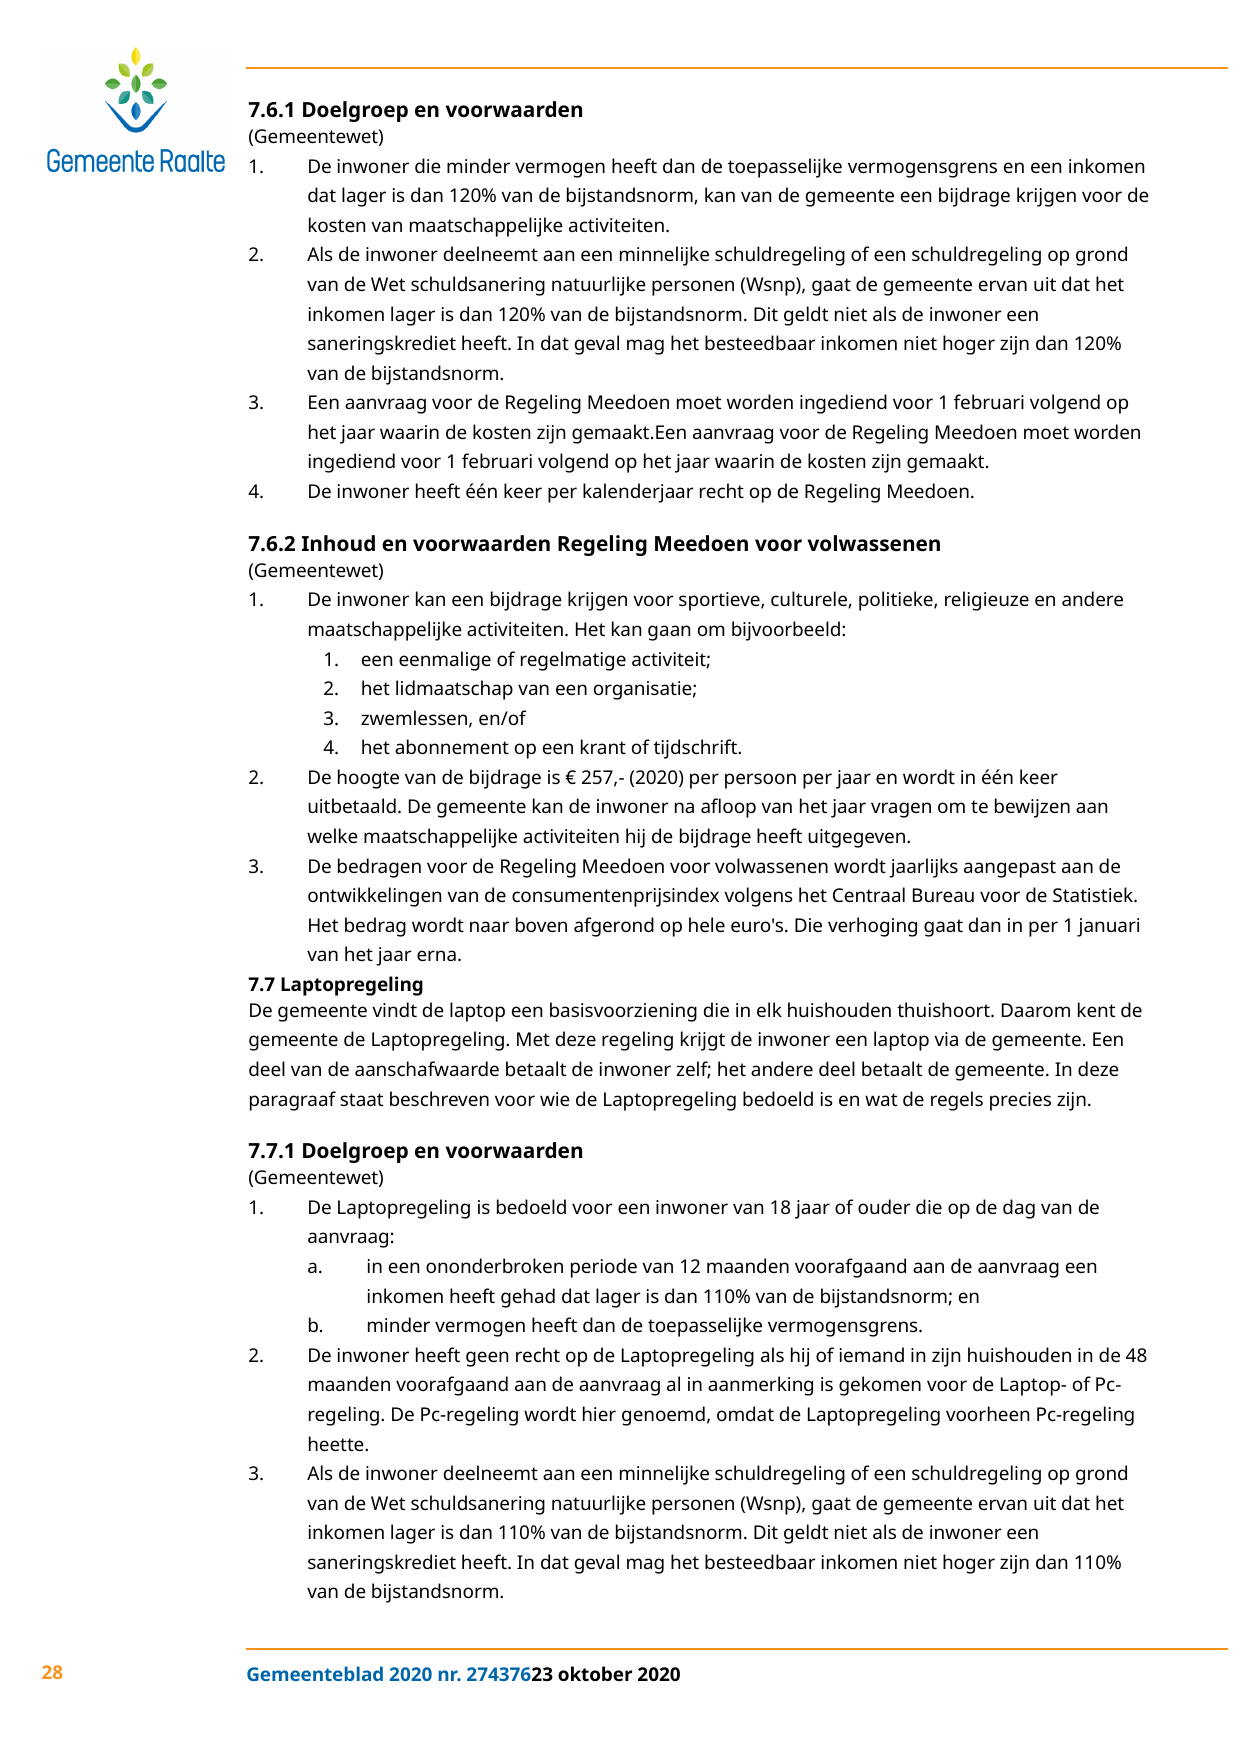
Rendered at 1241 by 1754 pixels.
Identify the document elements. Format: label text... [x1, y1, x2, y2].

list De inwoner die minder vermogen heeft dan de toepasselijke vermogensgrens en een inkomen dat lager is dan 120% van de bijstandsnorm, kan van de gemeente een bijdrage krijgen voor de kosten van maatschappelijke activiteiten. [248, 153, 1152, 238]
list een eenmalige of regelmatige activiteit; [323, 646, 1152, 672]
picture [41, 47, 231, 172]
text (Gemeentewet) [248, 557, 1152, 583]
list zwemlessen, en/of [323, 705, 1152, 731]
list De bedragen voor de Regeling Meedoen voor volwassenen wordt jaarlijks aangepast aan de ontwikkelingen van de consumentenprijsindex volgens het Centraal Bureau voor de Statistiek. Het bedrag wordt naar boven afgerond op hele euro's. Die verhoging gaat dan in per 1 januari van het jaar erna. [248, 853, 1152, 967]
list het abonnement op een krant of tijdschrift. [323, 734, 1152, 760]
list De Laptopregeling is bedoeld voor een inwoner van 18 jaar of ouder die op de dag van de aanvraag: [248, 1194, 1152, 1249]
list De inwoner kan een bijdrage krijgen voor sportieve, culturele, politieke, religieuze en andere maatschappelijke activiteiten. Het kan gaan om bijvoorbeeld: [248, 587, 1152, 642]
list in een ononderbroken periode van 12 maanden voorafgaand aan de aanvraag een inkomen heeft gehad dat lager is dan 110% van de bijstandsnorm; en [307, 1253, 1152, 1309]
list minder vermogen heeft dan de toepasselijke vermogensgrens. [307, 1312, 1152, 1338]
list De hoogte van de bijdrage is € 257,- (2020) per persoon per jaar en wordt in één keer uitbetaald. De gemeente kan de inwoner na afloop van het jaar vragen om te bewijzen aan welke maatschappelijke activiteiten hij de bijdrage heeft uitgegeven. [248, 764, 1152, 849]
text 7.7 Laptopregeling [248, 971, 1152, 997]
text (Gemeentewet) [248, 123, 1152, 149]
list Als de inwoner deelneemt aan een minnelijke schuldregeling of een schuldregeling op grond van de Wet schuldsanering natuurlijke personen (Wsnp), gaat de gemeente ervan uit dat het inkomen lager is dan 120% van de bijstandsnorm. Dit geldt niet als de inwoner een saneringskrediet heeft. In dat geval mag het besteedbaar inkomen niet hoger zijn dan 120% van de bijstandsnorm. [248, 242, 1152, 386]
list De inwoner heeft geen recht op de Laptopregeling als hij of iemand in zijn huishouden in de 48 maanden voorafgaand aan de aanvraag al in aanmerking is gekomen voor de Laptop- of Pc-regeling. De Pc-regeling wordt hier genoemd, omdat de Laptopregeling voorheen Pc-regeling heette. [248, 1342, 1152, 1457]
text 7.6.1 Doelgroep en voorwaarden [248, 95, 1152, 123]
list Een aanvraag voor de Regeling Meedoen moet worden ingediend voor 1 februari volgend op het jaar waarin de kosten zijn gemaakt.Een aanvraag voor de Regeling Meedoen moet worden ingediend voor 1 februari volgend op het jaar waarin de kosten zijn gemaakt. [248, 389, 1152, 474]
text 7.6.2 Inhoud en voorwaarden Regeling Meedoen voor volwassenen [248, 529, 1152, 557]
text De gemeente vindt de laptop een basisvoorziening die in elk huishouden thuishoort. Daarom kent de gemeente de Laptopregeling. Met deze regeling krijgt de inwoner een laptop via de gemeente. Een deel van de aanschafwaarde betaalt de inwoner zelf; het andere deel betaalt de gemeente. In deze paragraaf staat beschreven voor wie de Laptopregeling bedoeld is en wat de regels precies zijn. [248, 997, 1152, 1111]
text 7.7.1 Doelgroep en voorwaarden [248, 1136, 1152, 1164]
text (Gemeentewet) [248, 1164, 1152, 1190]
list het lidmaatschap van een organisatie; [323, 675, 1152, 701]
list De inwoner heeft één keer per kalenderjaar recht op de Regeling Meedoen. [248, 478, 1152, 504]
list Als de inwoner deelneemt aan een minnelijke schuldregeling of een schuldregeling op grond van de Wet schuldsanering natuurlijke personen (Wsnp), gaat de gemeente ervan uit dat het inkomen lager is dan 110% van de bijstandsnorm. Dit geldt niet als de inwoner een saneringskrediet heeft. In dat geval mag het besteedbaar inkomen niet hoger zijn dan 110% van de bijstandsnorm. [248, 1460, 1152, 1604]
